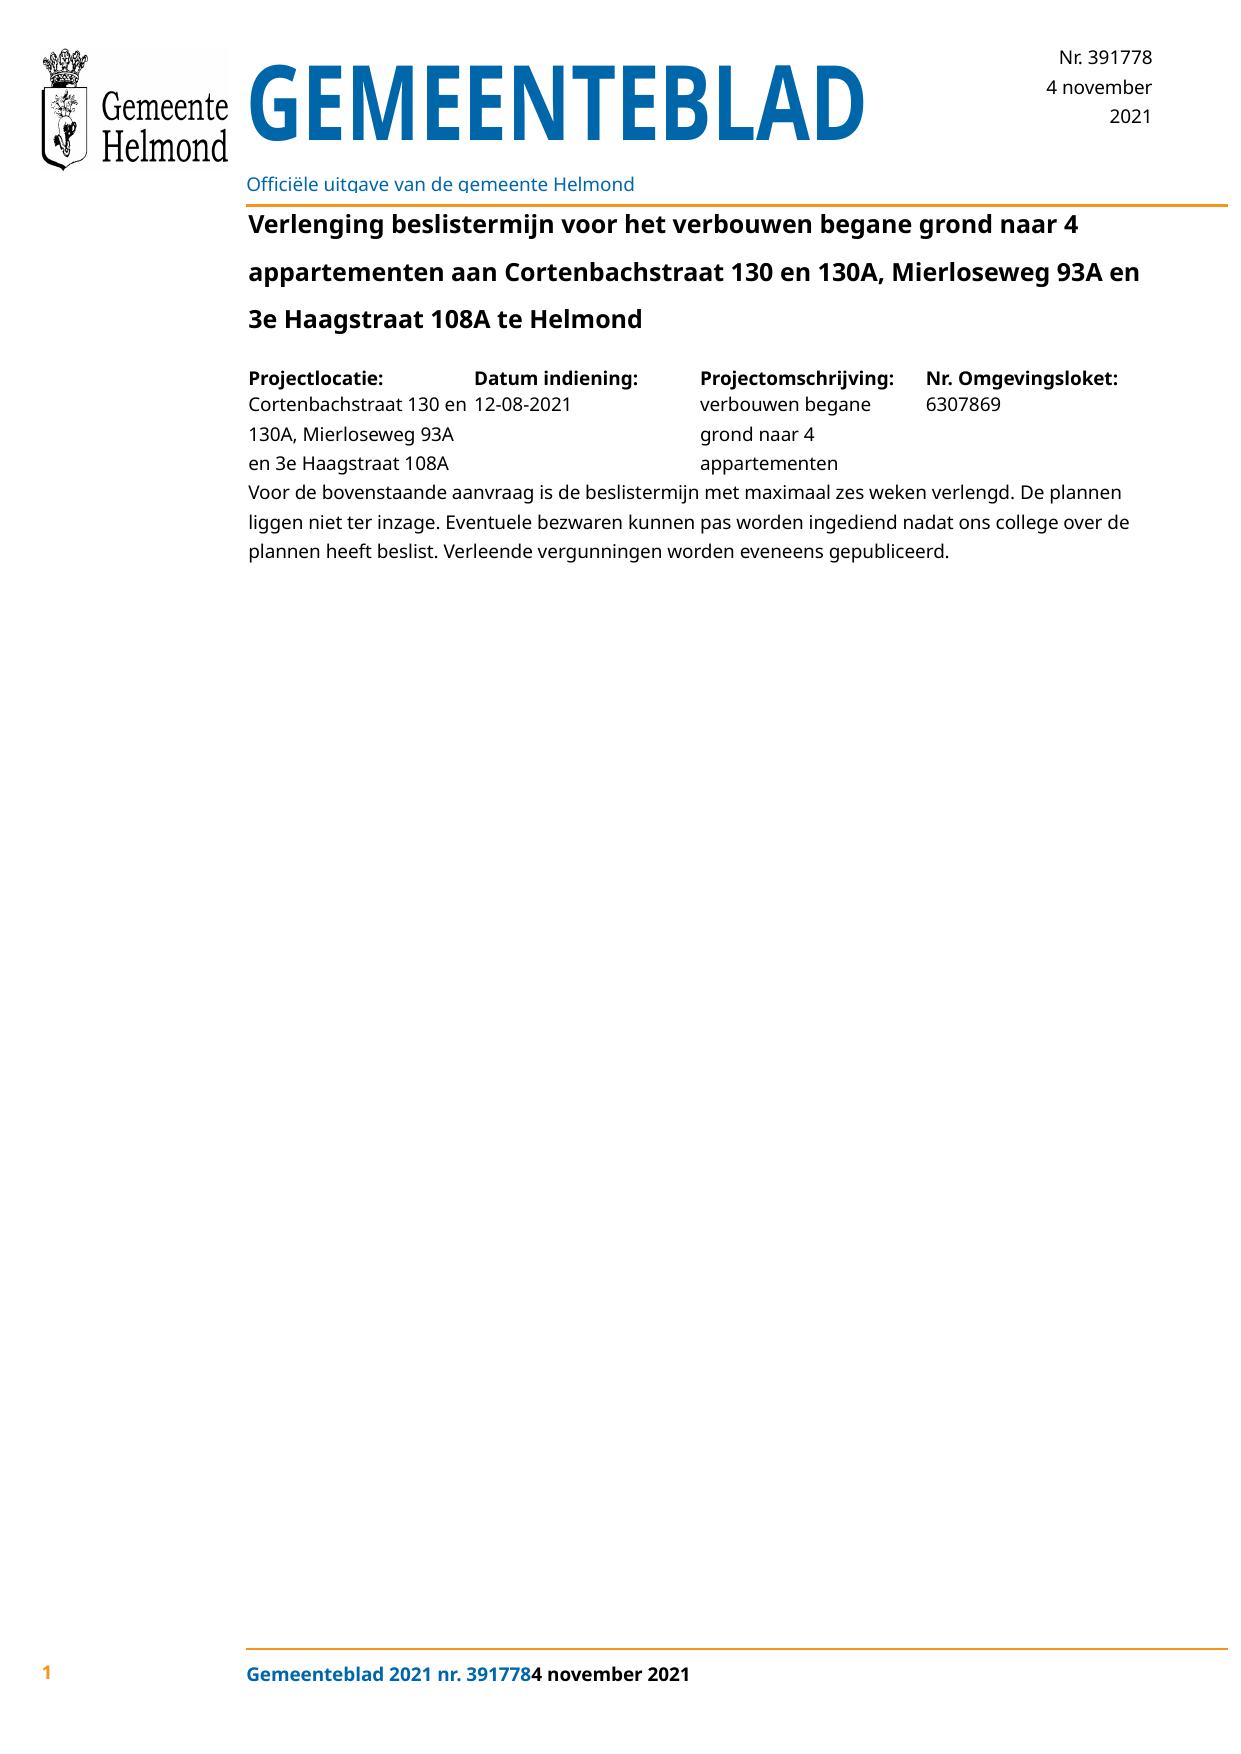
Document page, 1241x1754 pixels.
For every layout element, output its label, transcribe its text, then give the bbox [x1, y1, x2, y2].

table_header Projectomschrijving: [700, 366, 926, 391]
table_cell 6307869 [926, 391, 1152, 476]
table_header Nr. Omgevingsloket: [926, 366, 1152, 391]
table_cell 12-08-2021 [474, 391, 700, 476]
table_cell verbouwen begane grond naar 4 appartementen [700, 391, 926, 476]
table_cell Cortenbachstraat 130 en 130A, Mierloseweg 93A en 3e Haagstraat 108A [248, 391, 474, 476]
text Verlenging beslistermijn voor het verbouwen begane grond naar 4 appartementen aan Cortenbachstraat 130 en 130A, Mierloseweg 93A en 3e Haagstraat 108A te Helmond [248, 207, 1152, 336]
table_header Projectlocatie: [248, 366, 474, 391]
text Voor de bovenstaande aanvraag is de beslistermijn met maximaal zes weken verlengd. De plannen liggen niet ter inzage. Eventuele bezwaren kunnen pas worden ingediend nadat ons college over de plannen heeft beslist. Verleende vergunningen worden eveneens gepubliceerd. [248, 479, 1152, 564]
picture [41, 47, 231, 172]
table_header Datum indiening: [474, 366, 700, 391]
